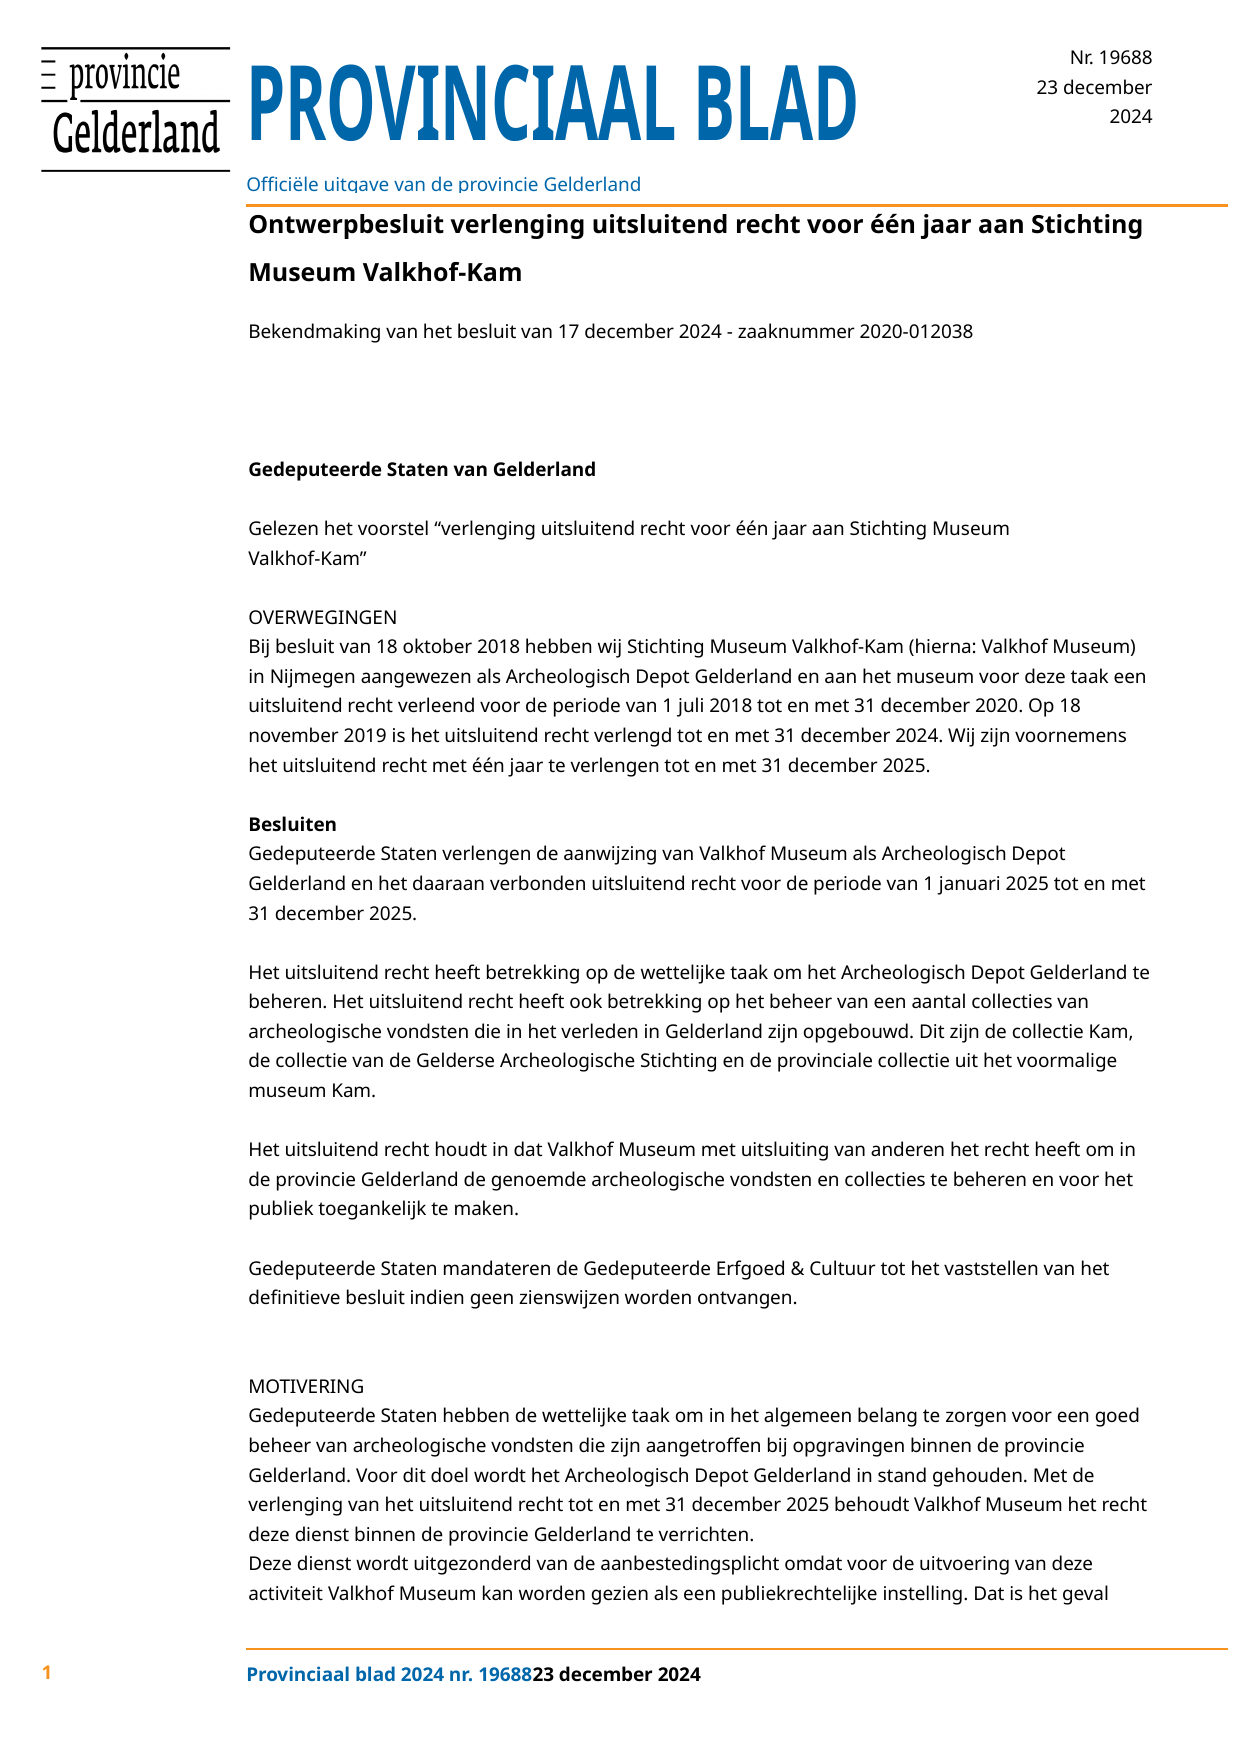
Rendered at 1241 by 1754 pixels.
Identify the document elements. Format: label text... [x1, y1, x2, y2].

text OVERWEGINGEN [248, 604, 1152, 629]
text MOTIVERING [248, 1373, 1152, 1399]
text Deze dienst wordt uitgezonderd van de aanbestedingsplicht omdat voor de uitvoering van deze activiteit Valkhof Museum kan worden gezien als een publiekrechtelijke instelling. Dat is het geval [248, 1551, 1152, 1606]
text Ontwerpbesluit verlenging uitsluitend recht voor één jaar aan Stichting Museum Valkhof-Kam [248, 207, 1152, 288]
text Valkhof-Kam” [248, 545, 1152, 570]
text Gedeputeerde Staten van Gelderland [248, 456, 1152, 482]
text Gedeputeerde Staten verlengen de aanwijzing van Valkhof Museum als Archeologisch Depot Gelderland en het daaraan verbonden uitsluitend recht voor de periode van 1 januari 2025 tot en met 31 december 2025. [248, 841, 1152, 925]
text Gedeputeerde Staten mandateren de Gedeputeerde Erfgoed & Cultuur tot het vaststellen van het definitieve besluit indien geen zienswijzen worden ontvangen. [248, 1255, 1152, 1310]
text Bij besluit van 18 oktober 2018 hebben wij Stichting Museum Valkhof-Kam (hierna: Valkhof Museum) in Nijmegen aangewezen als Archeologisch Depot Gelderland en aan het museum voor deze taak een uitsluitend recht verleend voor de periode van 1 juli 2018 tot en met 31 december 2020. Op 18 november 2019 is het uitsluitend recht verlengd tot en met 31 december 2024. Wij zijn voornemens het uitsluitend recht met één jaar te verlengen tot en met 31 december 2025. [248, 633, 1152, 777]
text Het uitsluitend recht houdt in dat Valkhof Museum met uitsluiting van anderen het recht heeft om in de provincie Gelderland de genoemde archeologische vondsten en collecties te beheren en voor het publiek toegankelijk te maken. [248, 1136, 1152, 1221]
text Gedeputeerde Staten hebben de wettelijke taak om in het algemeen belang te zorgen voor een goed beheer van archeologische vondsten die zijn aangetroffen bij opgravingen binnen de provincie Gelderland. Voor dit doel wordt het Archeologisch Depot Gelderland in stand gehouden. Met de verlenging van het uitsluitend recht tot en met 31 december 2025 behoudt Valkhof Museum het recht deze dienst binnen de provincie Gelderland te verrichten. [248, 1403, 1152, 1547]
text Het uitsluitend recht heeft betrekking op de wettelijke taak om het Archeologisch Depot Gelderland te beheren. Het uitsluitend recht heeft ook betrekking op het beheer van een aantal collecties van archeologische vondsten die in het verleden in Gelderland zijn opgebouwd. Dit zijn de collectie Kam, de collectie van de Gelderse Archeologische Stichting en de provinciale collectie uit het voormalige museum Kam. [248, 959, 1152, 1103]
text Besluiten [248, 811, 1152, 837]
picture [41, 47, 231, 172]
text Gelezen het voorstel “verlenging uitsluitend recht voor één jaar aan Stichting Museum [248, 515, 1152, 541]
text Bekendmaking van het besluit van 17 december 2024 - zaaknummer 2020-012038 [248, 318, 1152, 344]
